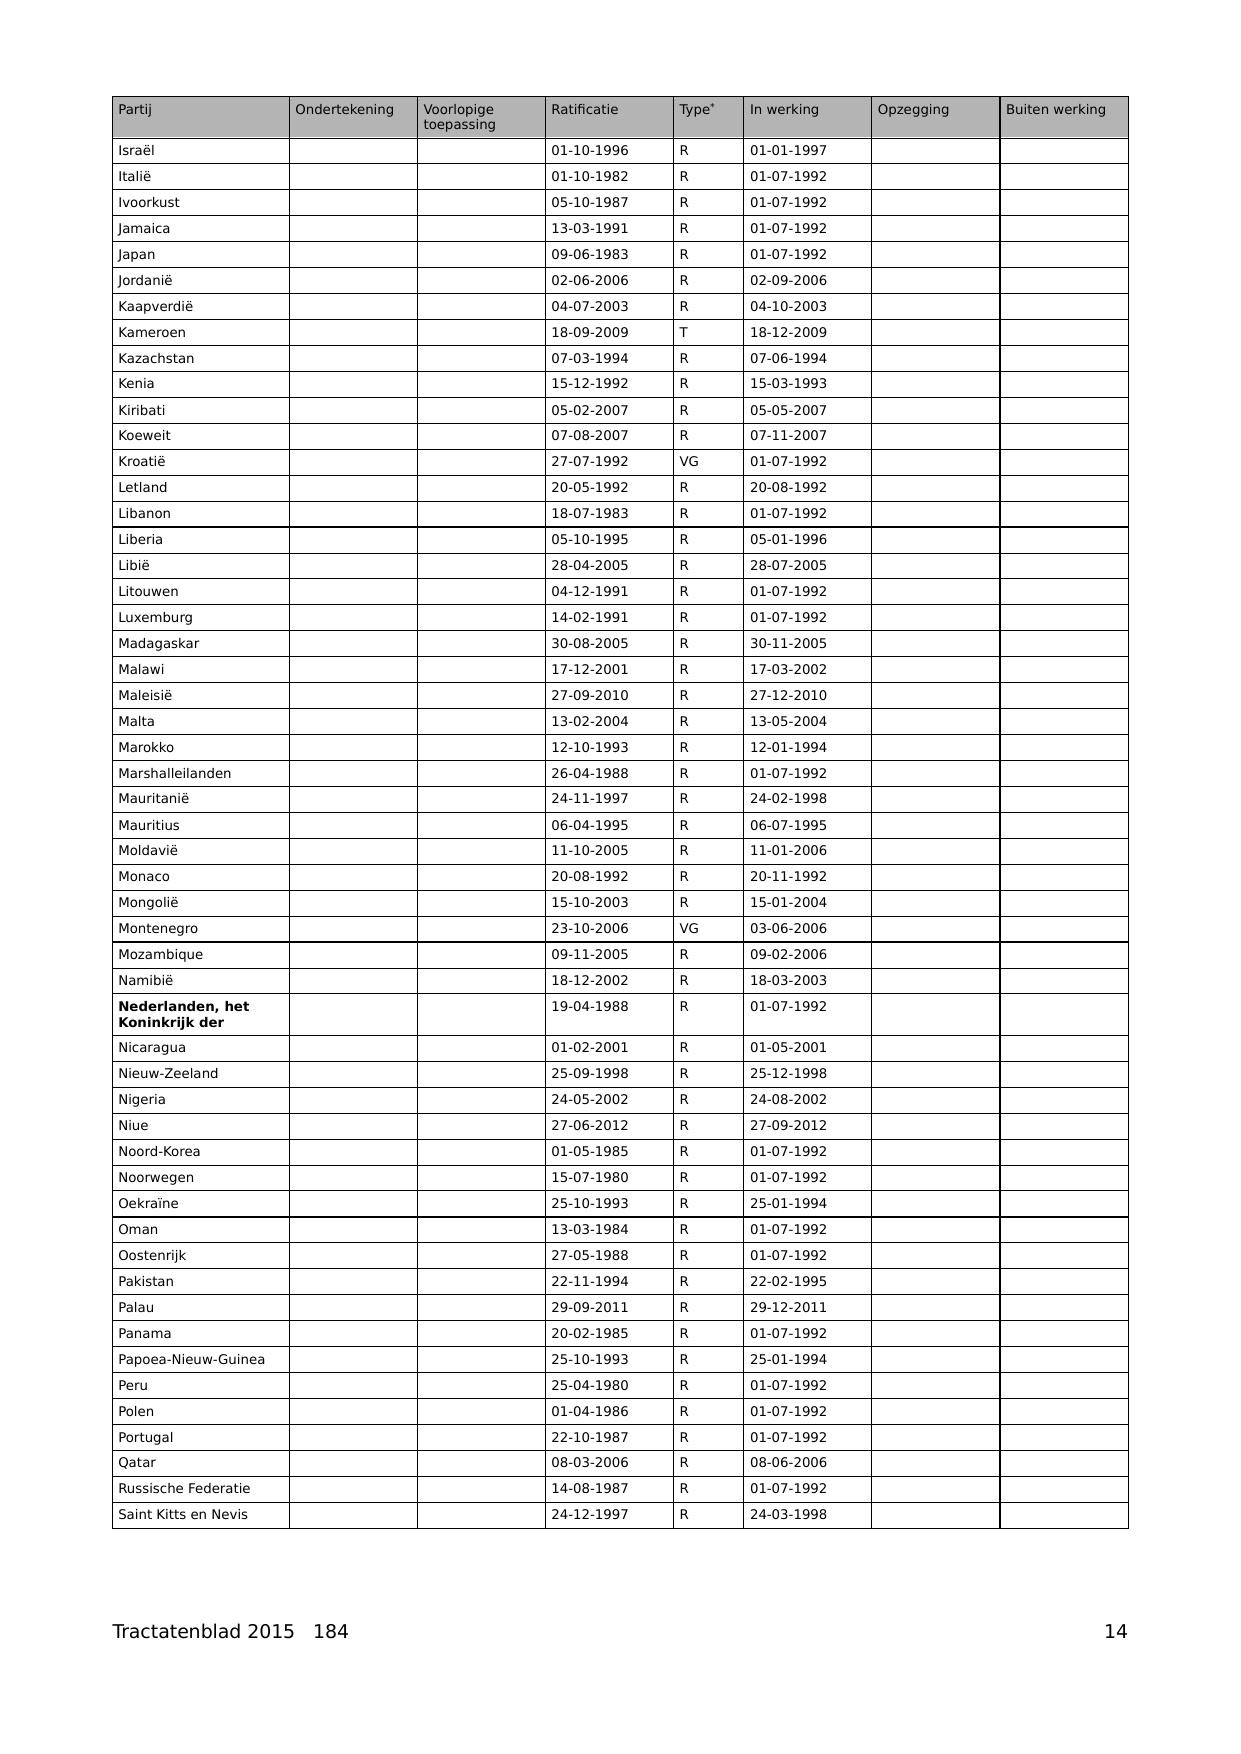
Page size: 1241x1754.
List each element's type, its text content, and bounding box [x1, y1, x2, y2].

table_cell [418, 943, 545, 967]
table_cell [872, 1140, 999, 1164]
table_cell 24-02-1998 [744, 787, 871, 812]
table_cell [1001, 1062, 1128, 1087]
table_cell 01-01-1997 [744, 139, 871, 163]
table_cell R [674, 1166, 743, 1190]
table_cell Mozambique [113, 943, 289, 967]
table_cell 01-07-1992 [744, 502, 871, 526]
table_cell 08-06-2006 [744, 1451, 871, 1476]
table_cell R [674, 943, 743, 967]
table_cell R [674, 1088, 743, 1113]
table_cell [418, 1243, 545, 1268]
table_cell 03-06-2006 [744, 917, 871, 941]
table_cell Kenia [113, 372, 289, 397]
table_cell R [674, 424, 743, 449]
table_cell R [674, 657, 743, 682]
table_cell [1001, 554, 1128, 578]
table_cell [872, 1166, 999, 1190]
table_cell 25-10-1993 [546, 1191, 673, 1216]
table_cell [1001, 1088, 1128, 1113]
table_cell 29-09-2011 [546, 1295, 673, 1320]
table_cell [290, 1425, 417, 1450]
table_cell [1001, 190, 1128, 215]
table_cell [418, 216, 545, 241]
table_cell R [674, 139, 743, 163]
table_cell [290, 1140, 417, 1164]
table_cell Noord-Korea [113, 1140, 289, 1164]
table_cell Luxemburg [113, 605, 289, 630]
table_cell 12-01-1994 [744, 735, 871, 760]
table_cell [872, 1243, 999, 1268]
table_cell [418, 917, 545, 941]
table_cell [1001, 139, 1128, 163]
table_cell [872, 1477, 999, 1502]
table_cell [1001, 1036, 1128, 1061]
table_cell R [674, 216, 743, 241]
table_cell [872, 1425, 999, 1450]
table_cell Moldavië [113, 839, 289, 864]
table_cell 25-10-1993 [546, 1347, 673, 1372]
table_cell [290, 1477, 417, 1502]
table_cell [1001, 528, 1128, 552]
table_cell Noorwegen [113, 1166, 289, 1190]
table_cell 01-07-1992 [744, 994, 871, 1035]
table_header Type* [674, 97, 743, 137]
table_cell [418, 1321, 545, 1346]
table_cell [1001, 1321, 1128, 1346]
table_cell [872, 1062, 999, 1087]
table_cell R [674, 164, 743, 189]
table_cell R [674, 1425, 743, 1450]
table_cell 24-12-1997 [546, 1503, 673, 1528]
table_cell 30-08-2005 [546, 631, 673, 656]
table_cell Jordanië [113, 268, 289, 293]
table_cell R [674, 398, 743, 423]
table_cell [872, 398, 999, 423]
table_cell [290, 164, 417, 189]
table_cell [290, 1295, 417, 1320]
table_cell [872, 683, 999, 708]
table_cell [290, 917, 417, 941]
table_cell 20-08-1992 [546, 865, 673, 889]
table_cell [290, 891, 417, 916]
table_cell R [674, 1191, 743, 1216]
table_cell 04-07-2003 [546, 294, 673, 319]
table_cell [1001, 372, 1128, 397]
table_cell T [674, 320, 743, 345]
table_cell [418, 242, 545, 267]
table_header Voorlopige toepassing [418, 97, 545, 137]
table_cell 20-08-1992 [744, 476, 871, 501]
table_cell Mongolië [113, 891, 289, 916]
table_cell [418, 761, 545, 786]
table_cell 18-12-2002 [546, 969, 673, 993]
table_cell Ivoorkust [113, 190, 289, 215]
table_cell 27-07-1992 [546, 450, 673, 474]
table_cell Nicaragua [113, 1036, 289, 1061]
table_cell [1001, 242, 1128, 267]
table_cell [418, 839, 545, 864]
table_cell [418, 528, 545, 552]
table_cell 13-03-1991 [546, 216, 673, 241]
table_cell Pakistan [113, 1269, 289, 1294]
table_cell 25-01-1994 [744, 1191, 871, 1216]
table_cell [872, 657, 999, 682]
table_cell [1001, 1114, 1128, 1138]
table_cell 07-03-1994 [546, 346, 673, 371]
table_cell [872, 579, 999, 604]
table_cell Liberia [113, 528, 289, 552]
table_cell 25-12-1998 [744, 1062, 871, 1087]
table_cell Italië [113, 164, 289, 189]
table_cell [872, 1373, 999, 1398]
table_cell [1001, 1166, 1128, 1190]
table_cell R [674, 268, 743, 293]
table_cell 02-06-2006 [546, 268, 673, 293]
table_cell 07-08-2007 [546, 424, 673, 449]
table_cell R [674, 1218, 743, 1242]
table_cell [872, 735, 999, 760]
table_cell [290, 865, 417, 889]
table_cell Kaapverdië [113, 294, 289, 319]
table_cell Libanon [113, 502, 289, 526]
table_cell [418, 190, 545, 215]
table_cell 15-10-2003 [546, 891, 673, 916]
table_cell [872, 1114, 999, 1138]
table_cell [872, 813, 999, 838]
table_cell 18-03-2003 [744, 969, 871, 993]
table_cell Nigeria [113, 1088, 289, 1113]
table_cell [1001, 398, 1128, 423]
table_cell Papoea-Nieuw-Guinea [113, 1347, 289, 1372]
table_cell Oman [113, 1218, 289, 1242]
table_cell 26-04-1988 [546, 761, 673, 786]
table_cell [418, 346, 545, 371]
table_cell [872, 1218, 999, 1242]
table_cell 11-01-2006 [744, 839, 871, 864]
table_cell [290, 476, 417, 501]
table_cell [872, 891, 999, 916]
table_cell [418, 709, 545, 734]
table_header Ondertekening [290, 97, 417, 137]
table_cell [290, 631, 417, 656]
table_cell 25-01-1994 [744, 1347, 871, 1372]
table_cell [1001, 1218, 1128, 1242]
table_cell R [674, 346, 743, 371]
table_cell [418, 579, 545, 604]
table_cell R [674, 787, 743, 812]
table_header In werking [744, 97, 871, 137]
table_cell [290, 1218, 417, 1242]
table_header Partij [113, 97, 289, 137]
table_cell [1001, 1477, 1128, 1502]
table_cell [418, 164, 545, 189]
table_cell 01-05-1985 [546, 1140, 673, 1164]
table_cell 05-10-1995 [546, 528, 673, 552]
table_cell 05-05-2007 [744, 398, 871, 423]
table_cell Peru [113, 1373, 289, 1398]
table_cell 12-10-1993 [546, 735, 673, 760]
table_cell 01-07-1992 [744, 1425, 871, 1450]
table_cell [290, 320, 417, 345]
table_cell 29-12-2011 [744, 1295, 871, 1320]
table_cell [290, 1321, 417, 1346]
table_cell 01-05-2001 [744, 1036, 871, 1061]
table_cell [290, 709, 417, 734]
table_cell R [674, 709, 743, 734]
table_cell [418, 683, 545, 708]
table_cell [418, 1191, 545, 1216]
table_cell [1001, 761, 1128, 786]
table_cell [290, 294, 417, 319]
table_cell [418, 631, 545, 656]
table_cell [872, 1451, 999, 1476]
table_cell 13-05-2004 [744, 709, 871, 734]
table_cell Japan [113, 242, 289, 267]
table_cell [290, 190, 417, 215]
table_cell 01-07-1992 [744, 1373, 871, 1398]
table_cell [418, 605, 545, 630]
table_cell R [674, 554, 743, 578]
table_cell [872, 1295, 999, 1320]
table_cell R [674, 969, 743, 993]
table_cell [418, 554, 545, 578]
table_cell 18-07-1983 [546, 502, 673, 526]
table_cell [1001, 476, 1128, 501]
table_cell VG [674, 917, 743, 941]
table_cell R [674, 891, 743, 916]
table_cell Koeweit [113, 424, 289, 449]
table_cell 20-11-1992 [744, 865, 871, 889]
table_cell [872, 994, 999, 1035]
table_cell [872, 605, 999, 630]
table_cell [418, 1503, 545, 1528]
table_cell Kiribati [113, 398, 289, 423]
table_cell [872, 1399, 999, 1424]
table_cell [1001, 917, 1128, 941]
table_cell [872, 528, 999, 552]
table_cell [1001, 216, 1128, 241]
table_cell [290, 1088, 417, 1113]
table_cell 09-06-1983 [546, 242, 673, 267]
table_cell 22-10-1987 [546, 1425, 673, 1450]
table_cell [1001, 1503, 1128, 1528]
table_cell 13-03-1984 [546, 1218, 673, 1242]
table_cell [1001, 683, 1128, 708]
table_cell [872, 1088, 999, 1113]
table_cell [290, 1191, 417, 1216]
table_cell Libië [113, 554, 289, 578]
table_cell [418, 787, 545, 812]
table_cell [290, 969, 417, 993]
table_cell Jamaica [113, 216, 289, 241]
table_cell [290, 1036, 417, 1061]
table_cell [872, 969, 999, 993]
table_cell [418, 813, 545, 838]
table_cell 24-03-1998 [744, 1503, 871, 1528]
table_cell Mauritanië [113, 787, 289, 812]
table_cell [290, 994, 417, 1035]
table_cell [1001, 1347, 1128, 1372]
table_cell [872, 917, 999, 941]
table_cell [290, 346, 417, 371]
table_cell 18-12-2009 [744, 320, 871, 345]
table_cell 01-10-1996 [546, 139, 673, 163]
table_cell [418, 891, 545, 916]
table_cell [1001, 943, 1128, 967]
table_cell Russische Federatie [113, 1477, 289, 1502]
table_cell R [674, 476, 743, 501]
table_cell Israël [113, 139, 289, 163]
table_cell 09-11-2005 [546, 943, 673, 967]
table_cell [290, 372, 417, 397]
table_cell 01-07-1992 [744, 1399, 871, 1424]
table_cell [872, 346, 999, 371]
table_cell Malta [113, 709, 289, 734]
table_cell Oostenrijk [113, 1243, 289, 1268]
table_cell [290, 761, 417, 786]
table_cell [418, 1140, 545, 1164]
table_cell Nederlanden, het Koninkrijk der [113, 994, 289, 1035]
table_cell Saint Kitts en Nevis [113, 1503, 289, 1528]
table_cell [418, 1373, 545, 1398]
table_cell 17-03-2002 [744, 657, 871, 682]
table_cell [418, 1451, 545, 1476]
table_cell [1001, 839, 1128, 864]
table_cell 09-02-2006 [744, 943, 871, 967]
table_cell [290, 1062, 417, 1087]
table_cell Madagaskar [113, 631, 289, 656]
table_cell 02-09-2006 [744, 268, 871, 293]
table_cell [290, 268, 417, 293]
table_cell 01-07-1992 [744, 761, 871, 786]
table_cell [872, 1503, 999, 1528]
table_cell [1001, 579, 1128, 604]
table_cell 01-02-2001 [546, 1036, 673, 1061]
table_cell [1001, 1140, 1128, 1164]
table_cell [1001, 969, 1128, 993]
table_cell Maleisië [113, 683, 289, 708]
table_cell [418, 1425, 545, 1450]
table_cell R [674, 605, 743, 630]
table_cell 01-07-1992 [744, 1243, 871, 1268]
table_cell [418, 735, 545, 760]
table_cell [1001, 891, 1128, 916]
table_cell [418, 1347, 545, 1372]
table_cell [872, 242, 999, 267]
table_cell [418, 969, 545, 993]
table_header Buiten werking [1001, 97, 1128, 137]
table_cell 25-09-1998 [546, 1062, 673, 1087]
table_cell [290, 1399, 417, 1424]
table_cell 30-11-2005 [744, 631, 871, 656]
table_cell R [674, 994, 743, 1035]
table_cell [418, 657, 545, 682]
table_cell [872, 502, 999, 526]
table_cell Marokko [113, 735, 289, 760]
table_cell [290, 943, 417, 967]
table_cell [290, 554, 417, 578]
table_cell 27-12-2010 [744, 683, 871, 708]
table_cell R [674, 1295, 743, 1320]
table_cell Panama [113, 1321, 289, 1346]
table_cell [1001, 346, 1128, 371]
table_cell 05-10-1987 [546, 190, 673, 215]
table_cell R [674, 294, 743, 319]
table_cell 25-04-1980 [546, 1373, 673, 1398]
table_cell [290, 579, 417, 604]
table_cell 04-10-2003 [744, 294, 871, 319]
table_cell 24-08-2002 [744, 1088, 871, 1113]
table_cell 23-10-2006 [546, 917, 673, 941]
table_cell [290, 1451, 417, 1476]
table_cell 07-06-1994 [744, 346, 871, 371]
table_cell [872, 476, 999, 501]
table_cell R [674, 1503, 743, 1528]
table_cell [1001, 709, 1128, 734]
table_cell R [674, 761, 743, 786]
table_cell [290, 424, 417, 449]
table_cell [1001, 294, 1128, 319]
table_cell 27-06-2012 [546, 1114, 673, 1138]
table_cell [872, 839, 999, 864]
table_cell [418, 320, 545, 345]
table_cell [872, 1191, 999, 1216]
table_cell [1001, 1373, 1128, 1398]
table_cell [418, 502, 545, 526]
table_cell [872, 320, 999, 345]
table_cell [290, 139, 417, 163]
table_cell [872, 424, 999, 449]
table_cell [1001, 164, 1128, 189]
table_cell [418, 1114, 545, 1138]
table_cell [1001, 735, 1128, 760]
table_cell [418, 476, 545, 501]
table_cell 04-12-1991 [546, 579, 673, 604]
table_cell [872, 1269, 999, 1294]
table_cell [872, 1321, 999, 1346]
table_cell [290, 839, 417, 864]
table_cell 15-03-1993 [744, 372, 871, 397]
table_cell Montenegro [113, 917, 289, 941]
table_cell R [674, 190, 743, 215]
table_cell 01-07-1992 [744, 242, 871, 267]
table_cell [1001, 268, 1128, 293]
table_cell [290, 657, 417, 682]
table_cell Letland [113, 476, 289, 501]
table_cell [1001, 1243, 1128, 1268]
table_cell [872, 787, 999, 812]
table_cell [290, 735, 417, 760]
table_cell R [674, 1140, 743, 1164]
table_cell 24-11-1997 [546, 787, 673, 812]
table_cell [1001, 865, 1128, 889]
table_cell [872, 761, 999, 786]
table_cell 01-07-1992 [744, 605, 871, 630]
table_cell R [674, 1347, 743, 1372]
table_cell [290, 605, 417, 630]
table_cell R [674, 1114, 743, 1138]
table_cell [418, 1036, 545, 1061]
table_cell 01-10-1982 [546, 164, 673, 189]
table_cell 01-07-1992 [744, 1166, 871, 1190]
table_cell 27-09-2010 [546, 683, 673, 708]
table_cell [290, 1373, 417, 1398]
table_cell [872, 554, 999, 578]
table_cell 28-04-2005 [546, 554, 673, 578]
table_cell [1001, 994, 1128, 1035]
table_cell [290, 1114, 417, 1138]
table_cell [872, 294, 999, 319]
table_cell [418, 294, 545, 319]
table_cell [290, 502, 417, 526]
table_cell [1001, 787, 1128, 812]
table_cell 05-02-2007 [546, 398, 673, 423]
table_cell Litouwen [113, 579, 289, 604]
table_cell R [674, 1243, 743, 1268]
table_cell 01-04-1986 [546, 1399, 673, 1424]
table_cell [290, 398, 417, 423]
table_cell [1001, 631, 1128, 656]
table_cell [872, 1036, 999, 1061]
table_cell R [674, 502, 743, 526]
table_cell [418, 450, 545, 474]
table_cell 13-02-2004 [546, 709, 673, 734]
table_cell R [674, 528, 743, 552]
table_cell Palau [113, 1295, 289, 1320]
table_cell [1001, 450, 1128, 474]
table_cell Nieuw-Zeeland [113, 1062, 289, 1087]
table_cell R [674, 683, 743, 708]
table_cell [1001, 424, 1128, 449]
table_cell [290, 683, 417, 708]
table_cell R [674, 813, 743, 838]
table_cell [418, 1269, 545, 1294]
table_cell Monaco [113, 865, 289, 889]
table_cell [1001, 1451, 1128, 1476]
table_cell Polen [113, 1399, 289, 1424]
table_cell 01-07-1992 [744, 216, 871, 241]
table_cell R [674, 1451, 743, 1476]
table_cell 06-04-1995 [546, 813, 673, 838]
table_cell VG [674, 450, 743, 474]
table_cell R [674, 1062, 743, 1087]
table_cell 01-07-1992 [744, 1321, 871, 1346]
table_cell Qatar [113, 1451, 289, 1476]
table_cell R [674, 1399, 743, 1424]
table_cell [1001, 320, 1128, 345]
table_cell Namibië [113, 969, 289, 993]
table_cell R [674, 735, 743, 760]
table_cell [290, 1347, 417, 1372]
table_cell 01-07-1992 [744, 1477, 871, 1502]
table_cell 01-07-1992 [744, 579, 871, 604]
table_cell 18-09-2009 [546, 320, 673, 345]
table_cell [872, 216, 999, 241]
table_cell 14-02-1991 [546, 605, 673, 630]
table_cell 15-07-1980 [546, 1166, 673, 1190]
table_cell 20-05-1992 [546, 476, 673, 501]
table_cell [872, 709, 999, 734]
table_cell 05-01-1996 [744, 528, 871, 552]
table_cell Kazachstan [113, 346, 289, 371]
table_cell R [674, 372, 743, 397]
table_cell [418, 865, 545, 889]
table_header Opzegging [872, 97, 999, 137]
table_cell [1001, 1399, 1128, 1424]
table_cell [872, 268, 999, 293]
table_cell 27-05-1988 [546, 1243, 673, 1268]
table_cell R [674, 1036, 743, 1061]
table_cell [1001, 1191, 1128, 1216]
table_cell [290, 813, 417, 838]
table_cell [1001, 1425, 1128, 1450]
table_cell Oekraïne [113, 1191, 289, 1216]
table_cell [290, 1243, 417, 1268]
table_cell 15-01-2004 [744, 891, 871, 916]
table_cell [418, 398, 545, 423]
table_cell [290, 1269, 417, 1294]
table_cell Portugal [113, 1425, 289, 1450]
table_cell [418, 1399, 545, 1424]
table_cell 24-05-2002 [546, 1088, 673, 1113]
table_cell [1001, 1269, 1128, 1294]
table_cell [872, 164, 999, 189]
table_cell [872, 372, 999, 397]
table_cell [290, 242, 417, 267]
table_cell 01-07-1992 [744, 450, 871, 474]
table_cell [1001, 605, 1128, 630]
table_cell [872, 1347, 999, 1372]
table_cell [418, 268, 545, 293]
table_cell 11-10-2005 [546, 839, 673, 864]
table_cell R [674, 839, 743, 864]
table_cell [418, 1088, 545, 1113]
table_cell R [674, 1269, 743, 1294]
table_cell 08-03-2006 [546, 1451, 673, 1476]
table_cell [290, 216, 417, 241]
table_cell [418, 424, 545, 449]
table_cell R [674, 1477, 743, 1502]
table_cell [418, 139, 545, 163]
table_cell [872, 139, 999, 163]
table_cell [418, 994, 545, 1035]
table_cell R [674, 631, 743, 656]
table_cell Kroatië [113, 450, 289, 474]
table_cell 27-09-2012 [744, 1114, 871, 1138]
table_cell 01-07-1992 [744, 164, 871, 189]
table_cell [872, 450, 999, 474]
table_cell [290, 1166, 417, 1190]
table_cell 07-11-2007 [744, 424, 871, 449]
table_cell [290, 528, 417, 552]
table_cell R [674, 1373, 743, 1398]
table_cell [1001, 813, 1128, 838]
table_cell Malawi [113, 657, 289, 682]
table_cell [418, 1477, 545, 1502]
table_cell [1001, 502, 1128, 526]
table_cell [872, 943, 999, 967]
table_cell Niue [113, 1114, 289, 1138]
table_cell [290, 450, 417, 474]
table_cell 22-02-1995 [744, 1269, 871, 1294]
table_cell R [674, 579, 743, 604]
table_cell 28-07-2005 [744, 554, 871, 578]
table_cell Marshalleilanden [113, 761, 289, 786]
table_cell [418, 1062, 545, 1087]
table_cell [418, 1166, 545, 1190]
table_cell [418, 372, 545, 397]
table_cell [872, 631, 999, 656]
table_cell 22-11-1994 [546, 1269, 673, 1294]
table_cell [418, 1218, 545, 1242]
table_cell [1001, 1295, 1128, 1320]
table_cell [290, 787, 417, 812]
table_cell 15-12-1992 [546, 372, 673, 397]
table_cell 14-08-1987 [546, 1477, 673, 1502]
table_cell 20-02-1985 [546, 1321, 673, 1346]
table_cell [418, 1295, 545, 1320]
table_cell Kameroen [113, 320, 289, 345]
table_cell 01-07-1992 [744, 190, 871, 215]
table_cell R [674, 242, 743, 267]
table_cell [872, 865, 999, 889]
table_cell 19-04-1988 [546, 994, 673, 1035]
table_cell Mauritius [113, 813, 289, 838]
table_cell 06-07-1995 [744, 813, 871, 838]
table_header Ratificatie [546, 97, 673, 137]
table_cell R [674, 865, 743, 889]
table_cell 01-07-1992 [744, 1140, 871, 1164]
table_cell 01-07-1992 [744, 1218, 871, 1242]
table_cell [1001, 657, 1128, 682]
table_cell R [674, 1321, 743, 1346]
table_cell 17-12-2001 [546, 657, 673, 682]
table_cell [290, 1503, 417, 1528]
table_cell [872, 190, 999, 215]
